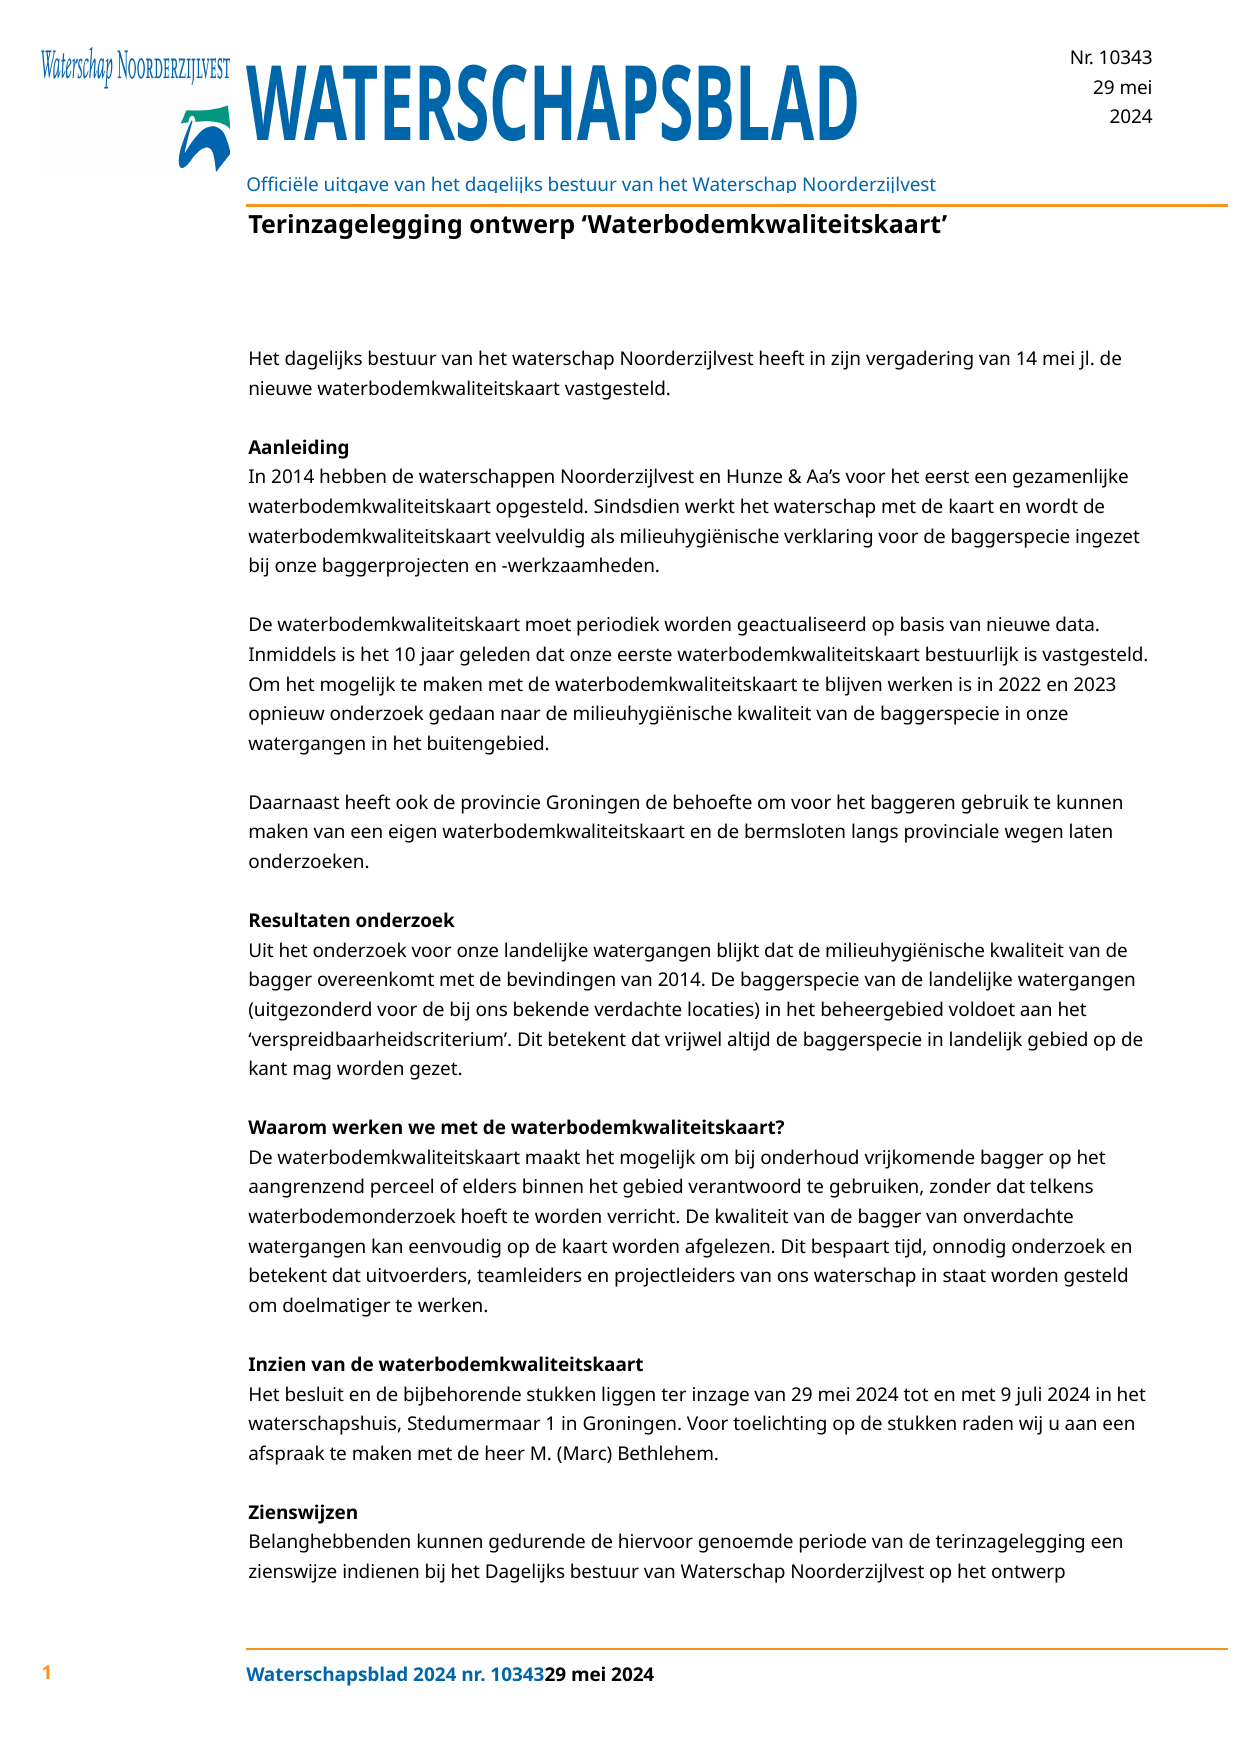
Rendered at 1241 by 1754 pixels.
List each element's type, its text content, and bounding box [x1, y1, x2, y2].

text Belanghebbenden kunnen gedurende de hiervoor genoemde periode van de terinzagelegging een zienswijze indienen bij het Dagelijks bestuur van Waterschap Noorderzijlvest op het ontwerp [248, 1529, 1152, 1584]
text Resultaten onderzoek [248, 907, 1152, 933]
text De waterbodemkwaliteitskaart maakt het mogelijk om bij onderhoud vrijkomende bagger op het aangrenzend perceel of elders binnen het gebied verantwoord te gebruiken, zonder dat telkens waterbodemonderzoek hoeft te worden verricht. De kwaliteit van de bagger van onverdachte watergangen kan eenvoudig op de kaart worden afgelezen. Dit bespaart tijd, onnodig onderzoek en betekent dat uitvoerders, teamleiders en projectleiders van ons waterschap in staat worden gesteld om doelmatiger te werken. [248, 1144, 1152, 1318]
picture [41, 47, 231, 172]
text Aanleiding [248, 434, 1152, 460]
text Zienswijzen [248, 1499, 1152, 1525]
text Daarnaast heeft ook de provincie Groningen de behoefte om voor het baggeren gebruik te kunnen maken van een eigen waterbodemkwaliteitskaart en de bermsloten langs provinciale wegen laten onderzoeken. [248, 789, 1152, 874]
text Inzien van de waterbodemkwaliteitskaart [248, 1351, 1152, 1377]
text In 2014 hebben de waterschappen Noorderzijlvest en Hunze & Aa’s voor het eerst een gezamenlijke waterbodemkwaliteitskaart opgesteld. Sindsdien werkt het waterschap met de kaart en wordt de waterbodemkwaliteitskaart veelvuldig als milieuhygiënische verklaring voor de baggerspecie ingezet bij onze baggerprojecten en -werkzaamheden. [248, 464, 1152, 578]
text Uit het onderzoek voor onze landelijke watergangen blijkt dat de milieuhygiënische kwaliteit van de bagger overeenkomt met de bevindingen van 2014. De baggerspecie van de landelijke watergangen (uitgezonderd voor de bij ons bekende verdachte locaties) in het beheergebied voldoet aan het ‘verspreidbaarheidscriterium’. Dit betekent dat vrijwel altijd de baggerspecie in landelijk gebied op de kant mag worden gezet. [248, 937, 1152, 1081]
text Het besluit en de bijbehorende stukken liggen ter inzage van 29 mei 2024 tot en met 9 juli 2024 in het waterschapshuis, Stedumermaar 1 in Groningen. Voor toelichting op de stukken raden wij u aan een afspraak te maken met de heer M. (Marc) Bethlehem. [248, 1381, 1152, 1466]
text De waterbodemkwaliteitskaart moet periodiek worden geactualiseerd op basis van nieuwe data. Inmiddels is het 10 jaar geleden dat onze eerste waterbodemkwaliteitskaart bestuurlijk is vastgesteld. Om het mogelijk te maken met de waterbodemkwaliteitskaart te blijven werken is in 2022 en 2023 opnieuw onderzoek gedaan naar de milieuhygiënische kwaliteit van de baggerspecie in onze watergangen in het buitengebied. [248, 612, 1152, 756]
text Het dagelijks bestuur van het waterschap Noorderzijlvest heeft in zijn vergadering van 14 mei jl. de nieuwe waterbodemkwaliteitskaart vastgesteld. [248, 345, 1152, 401]
text Waarom werken we met de waterbodemkwaliteitskaart? [248, 1114, 1152, 1140]
text Terinzagelegging ontwerp ‘Waterbodemkwaliteitskaart’ [248, 207, 1152, 241]
